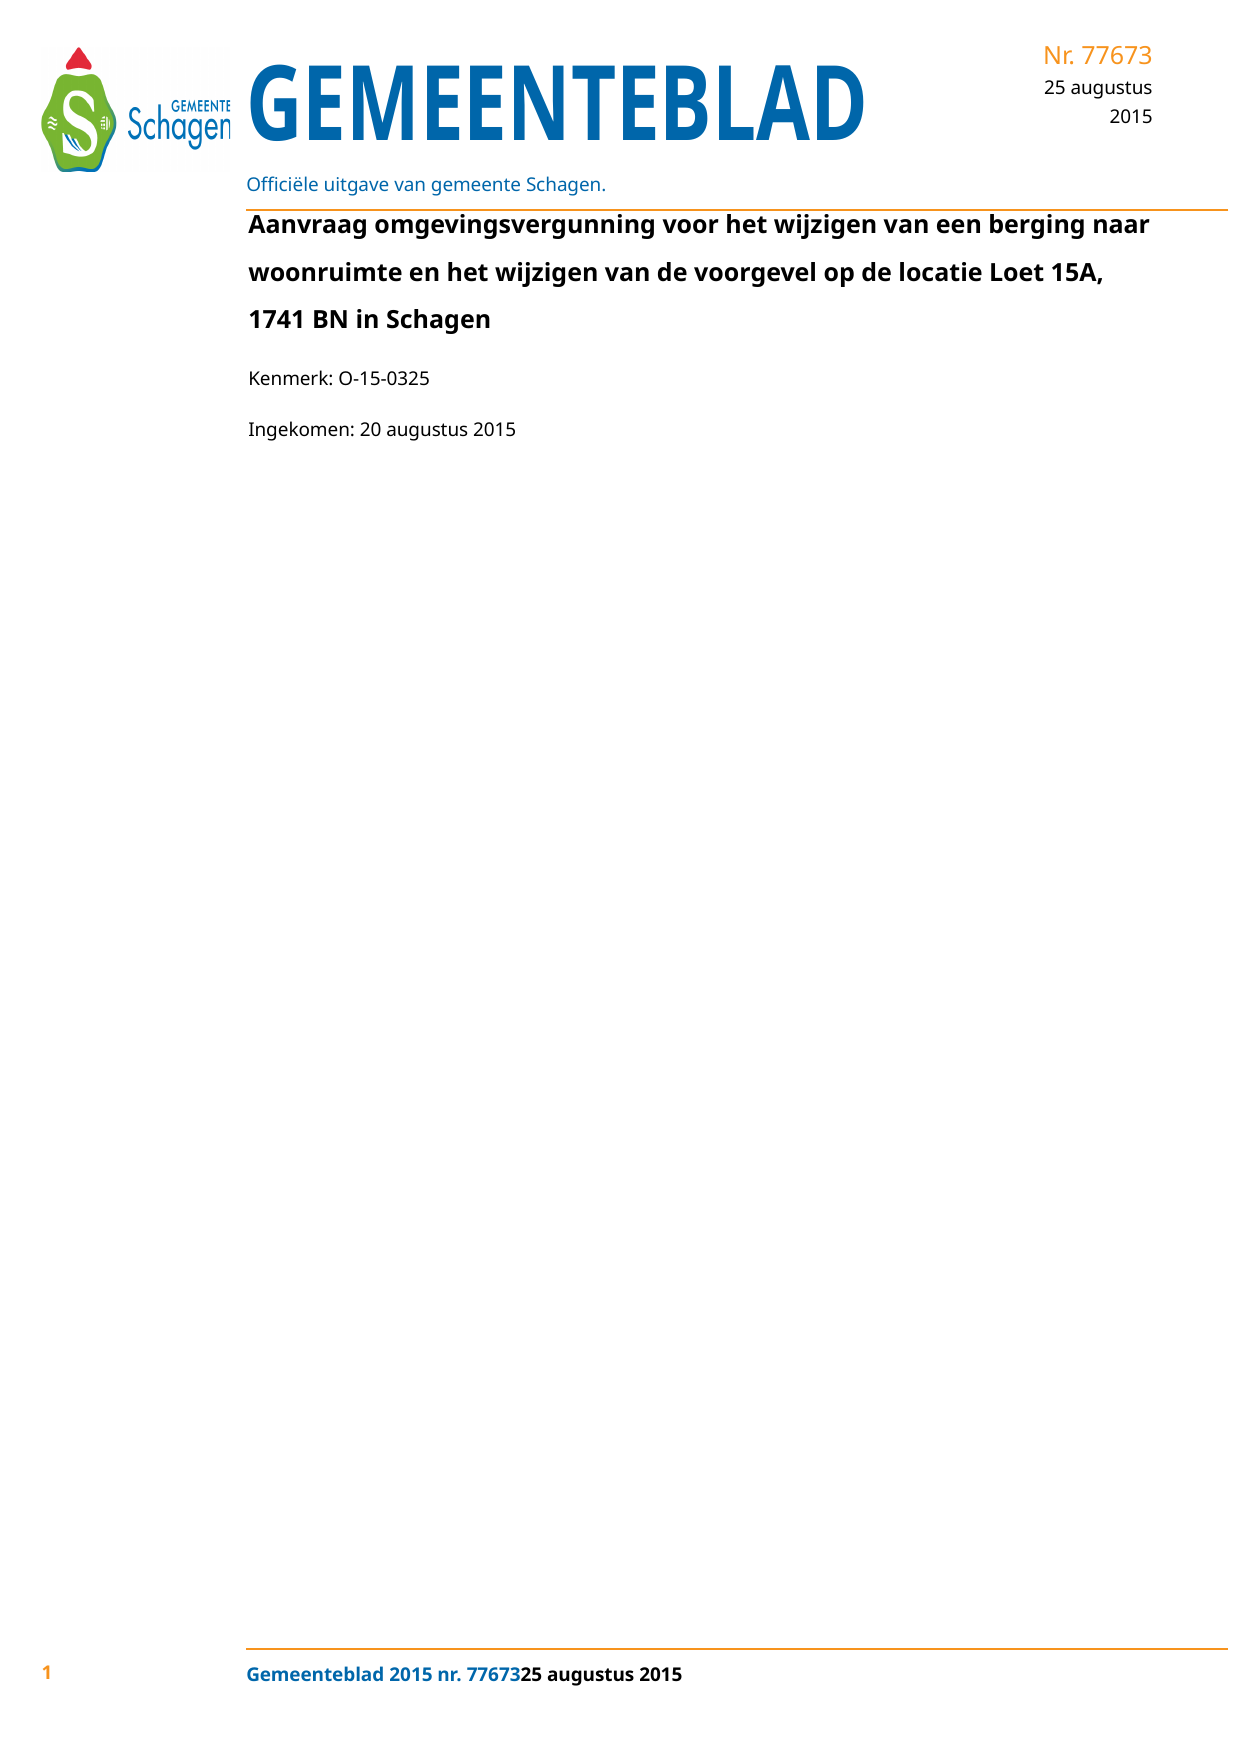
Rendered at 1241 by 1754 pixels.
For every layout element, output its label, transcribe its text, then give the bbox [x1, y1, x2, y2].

picture [41, 47, 231, 172]
text Aanvraag omgevingsvergunning voor het wijzigen van een berging naar woonruimte en het wijzigen van de voorgevel op de locatie Loet 15A, 1741 BN in Schagen [248, 211, 1152, 336]
text Kenmerk: O-15-0325 [248, 366, 1152, 391]
text Ingekomen: 20 augustus 2015 [248, 416, 1152, 442]
